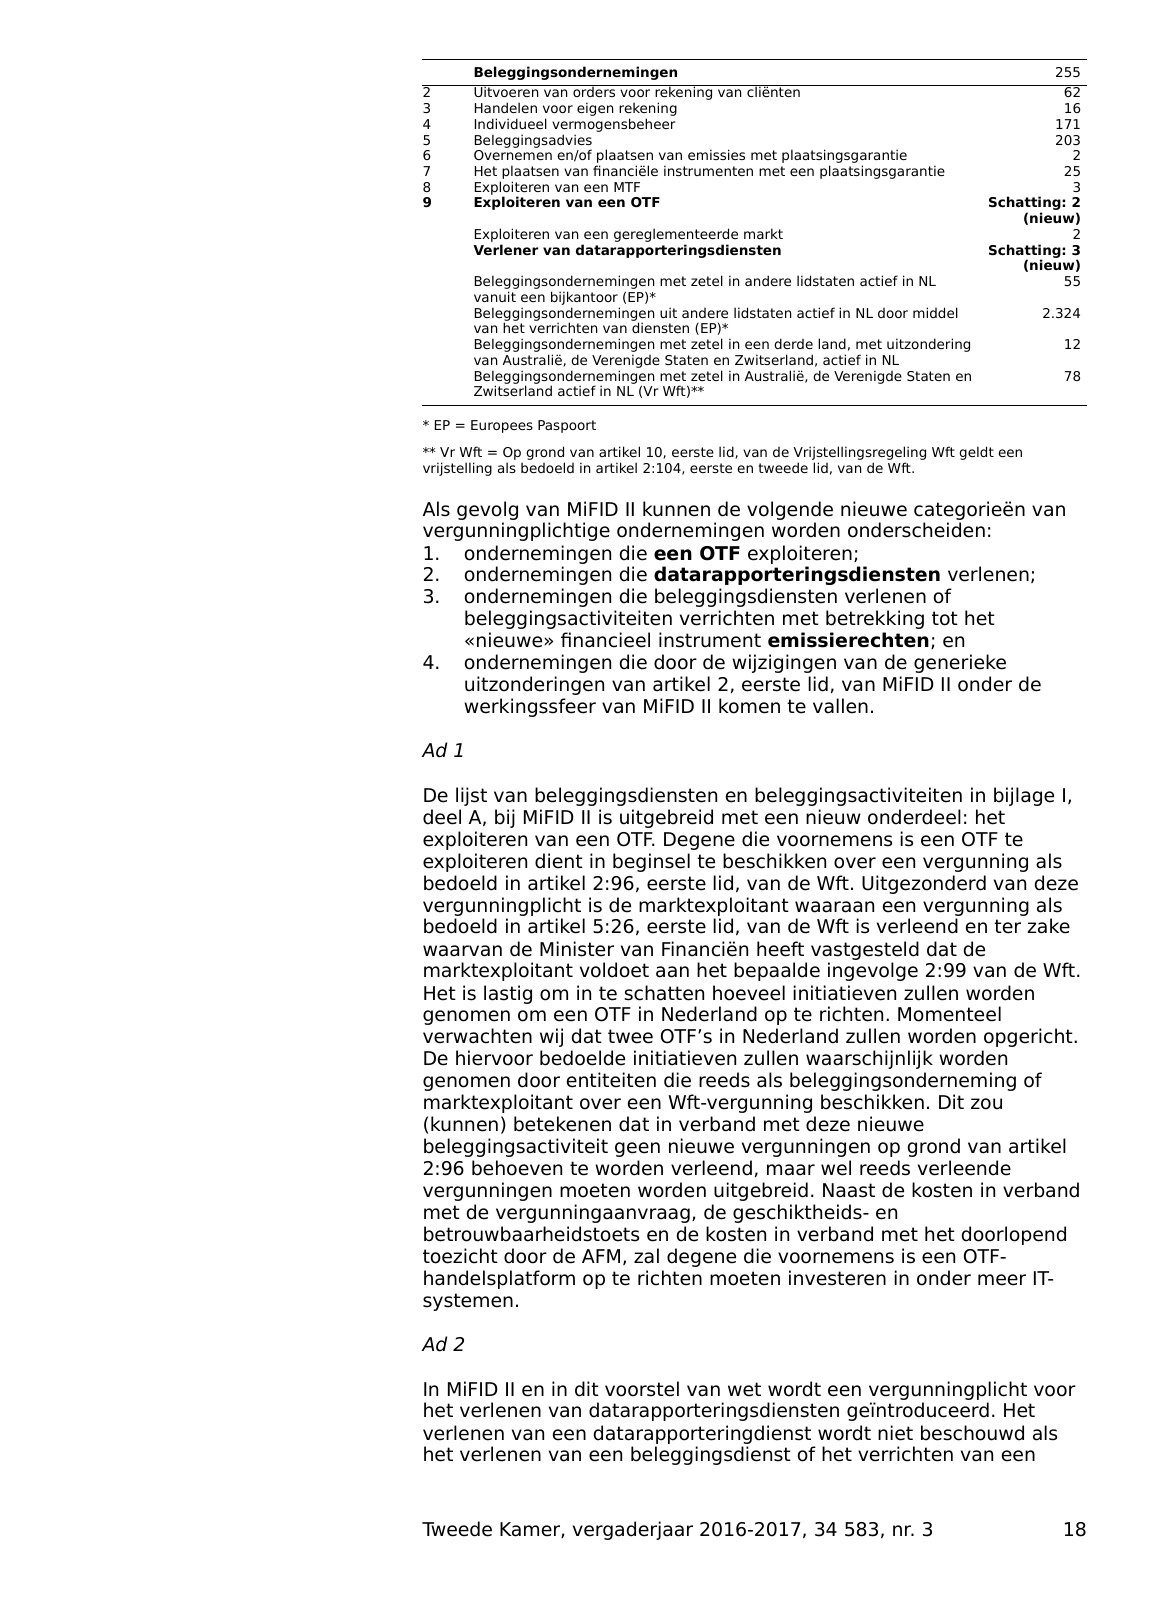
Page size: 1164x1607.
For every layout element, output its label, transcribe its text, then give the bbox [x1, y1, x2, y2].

table_cell Schatting: 2 (nieuw) [981, 195, 1087, 227]
table_cell Beleggingsadvies [467, 133, 981, 148]
table_cell 4 [422, 117, 467, 132]
table_cell Exploiteren van een gereglementeerde markt [467, 227, 981, 242]
table_cell 171 [981, 117, 1087, 132]
text In MiFID II en in dit voorstel van wet wordt een vergunningplicht voor het verlenen van datarapporteringsdiensten geïntroduceerd. Het verlenen van een datarapporteringdienst wordt niet beschouwd als het verlenen van een beleggingsdienst of het verrichten van een [422, 1378, 1087, 1466]
table_cell 16 [981, 101, 1087, 117]
table_cell 55 [981, 274, 1087, 305]
table_cell Individueel vermogensbeheer [467, 117, 981, 132]
table_cell [422, 337, 467, 368]
table_cell Beleggingsondernemingen met zetel in andere lidstaten actief in NL vanuit een bijkantoor (EP)* [467, 274, 981, 305]
table_cell Exploiteren van een OTF [467, 195, 981, 227]
text Als gevolg van MiFID II kunnen de volgende nieuwe categorieën van vergunningplichtige ondernemingen worden onderscheiden: [422, 498, 1087, 542]
table_cell [422, 243, 467, 274]
table_cell 2 [981, 227, 1087, 242]
table_cell 6 [422, 148, 467, 164]
table_header 255 [981, 60, 1087, 85]
table_cell Beleggingsondernemingen met zetel in Australië, de Verenigde Staten en Zwitserland actief in NL (Vr Wft)** [467, 368, 981, 404]
text 4. ondernemingen die door de wijzigingen van de generieke uitzonderingen van artikel 2, eerste lid, van MiFID II onder de werkingssfeer van MiFID II komen te vallen. [422, 652, 1087, 718]
table_header [422, 60, 467, 85]
table_cell Verlener van datarapporteringsdiensten [467, 243, 981, 274]
table_cell 3 [981, 180, 1087, 195]
table_header Beleggingsondernemingen [467, 60, 981, 85]
table_cell 9 [422, 195, 467, 227]
table_cell 78 [981, 368, 1087, 404]
table_cell 5 [422, 133, 467, 148]
table_cell [422, 368, 467, 404]
table_cell [422, 274, 467, 305]
text 3. ondernemingen die beleggingsdiensten verlenen of beleggingsactiviteiten verrichten met betrekking tot het «nieuwe» financieel instrument emissierechten; en [422, 586, 1087, 652]
table_cell 3 [422, 101, 467, 117]
table_cell 7 [422, 164, 467, 179]
table_cell * EP = Europees Paspoort ** Vr Wft = Op grond van artikel 10, eerste lid, van de Vrijstellingsregeling Wft geldt een vrijstelling als bedoeld in artikel 2:104, eerste en tweede lid, van de Wft. [422, 406, 1087, 476]
table_cell [422, 305, 467, 337]
table_cell 12 [981, 337, 1087, 368]
table_cell 62 [981, 86, 1087, 101]
table_cell Overnemen en/of plaatsen van emissies met plaatsingsgarantie [467, 148, 981, 164]
table_cell [422, 227, 467, 242]
subtitle Ad 2 [422, 1334, 1087, 1356]
table_cell Het plaatsen van financiële instrumenten met een plaatsingsgarantie [467, 164, 981, 179]
table_cell Handelen voor eigen rekening [467, 101, 981, 117]
table_cell Beleggingsondernemingen met zetel in een derde land, met uitzondering van Australië, de Verenigde Staten en Zwitserland, actief in NL [467, 337, 981, 368]
text 2. ondernemingen die datarapporteringsdiensten verlenen; [422, 564, 1087, 586]
text De lijst van beleggingsdiensten en beleggingsactiviteiten in bijlage I, deel A, bij MiFID II is uitgebreid met een nieuw onderdeel: het exploiteren van een OTF. Degene die voornemens is een OTF te exploiteren dient in beginsel te beschikken over een vergunning als bedoeld in artikel 2:96, eerste lid, van de Wft. Uitgezonderd van deze vergunningplicht is de marktexploitant waaraan een vergunning als bedoeld in artikel 5:26, eerste lid, van de Wft is verleend en ter zake waarvan de Minister van Financiën heeft vastgesteld dat de marktexploitant voldoet aan het bepaalde ingevolge 2:99 van de Wft. Het is lastig om in te schatten hoeveel initiatieven zullen worden genomen om een OTF in Nederland op te richten. Momenteel verwachten wij dat twee OTF’s in Nederland zullen worden opgericht. De hiervoor bedoelde initiatieven zullen waarschijnlijk worden genomen door entiteiten die reeds als beleggingsonderneming of marktexploitant over een Wft-vergunning beschikken. Dit zou (kunnen) betekenen dat in verband met deze nieuwe beleggingsactiviteit geen nieuwe vergunningen op grond van artikel 2:96 behoeven te worden verleend, maar wel reeds verleende vergunningen moeten worden uitgebreid. Naast de kosten in verband met de vergunningaanvraag, de geschiktheids- en betrouwbaarheidstoets en de kosten in verband met het doorlopend toezicht door de AFM, zal degene die voornemens is een OTF-handelsplatform op te richten moeten investeren in onder meer IT-systemen. [422, 784, 1087, 1312]
table_cell Schatting: 3 (nieuw) [981, 243, 1087, 274]
table_cell 25 [981, 164, 1087, 179]
table_cell 2 [981, 148, 1087, 164]
table_cell 203 [981, 133, 1087, 148]
table_cell 2.324 [981, 305, 1087, 337]
subtitle Ad 1 [422, 740, 1087, 762]
table_cell Uitvoeren van orders voor rekening van cliënten [467, 86, 981, 101]
table_cell 2 [422, 86, 467, 101]
table_cell 8 [422, 180, 467, 195]
table_cell Beleggingsondernemingen uit andere lidstaten actief in NL door middel van het verrichten van diensten (EP)* [467, 305, 981, 337]
table_cell Exploiteren van een MTF [467, 180, 981, 195]
text 1. ondernemingen die een OTF exploiteren; [422, 542, 1087, 564]
